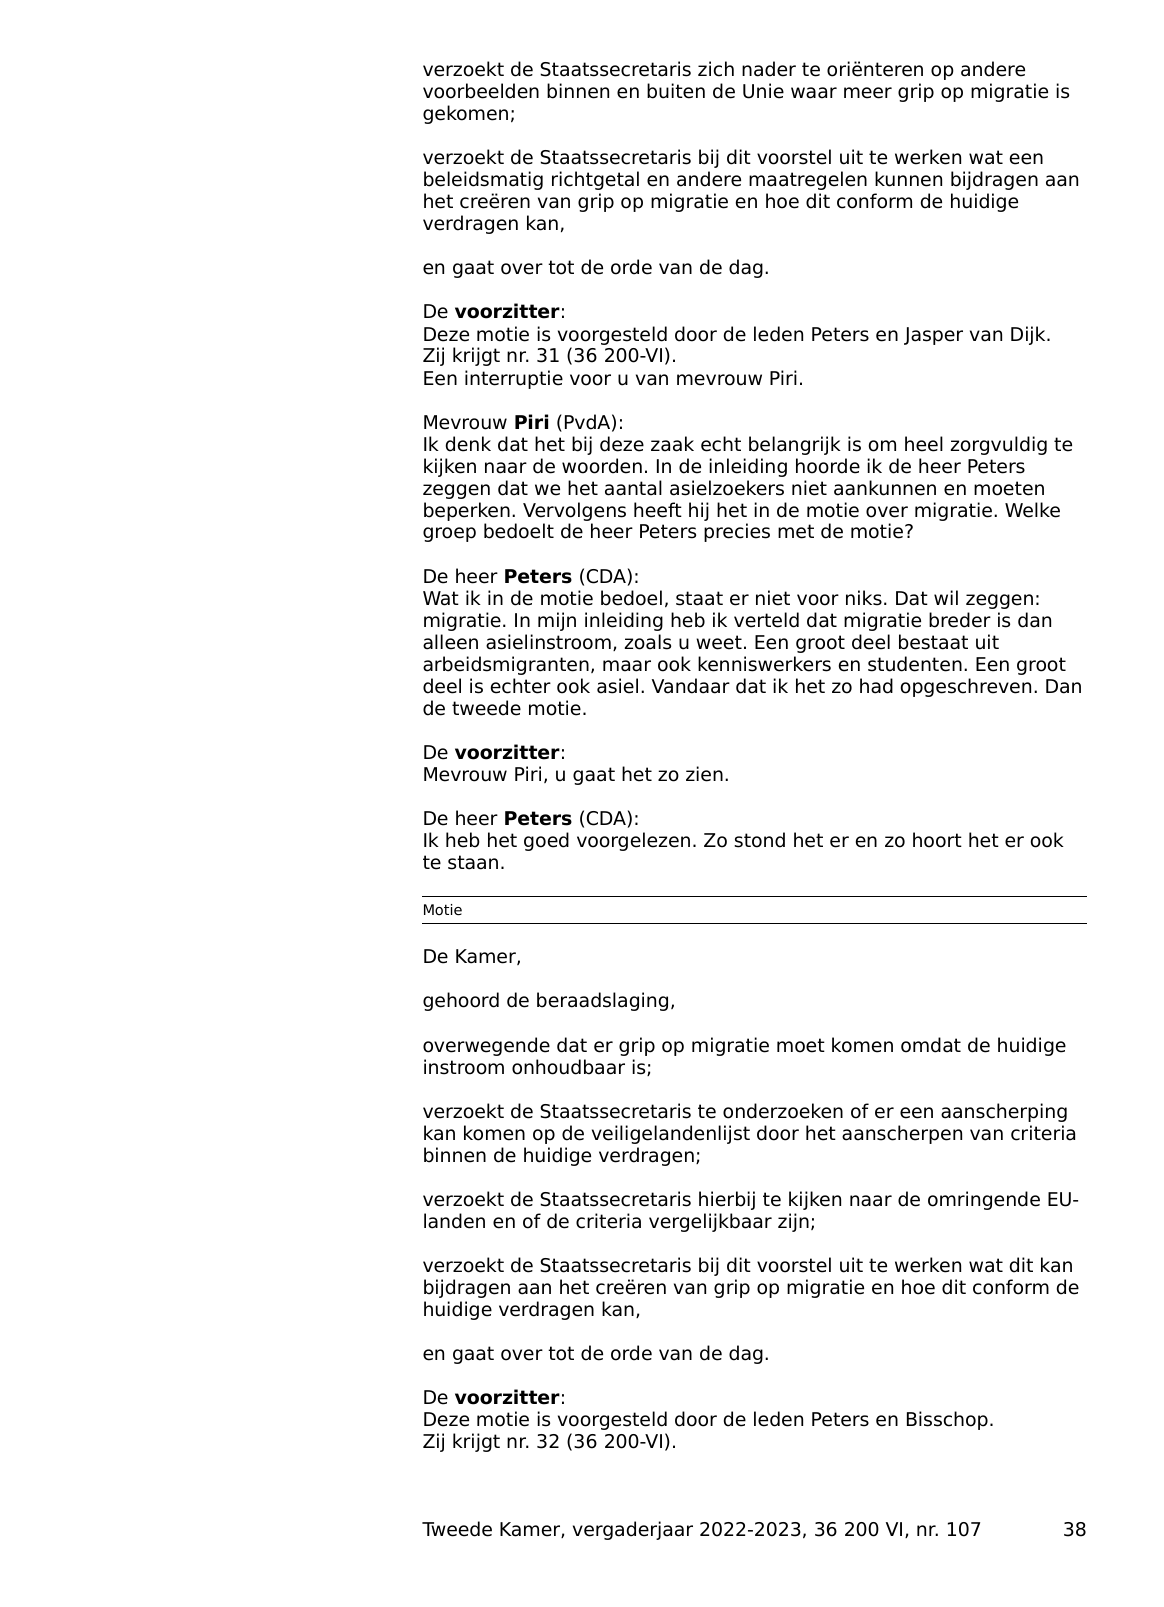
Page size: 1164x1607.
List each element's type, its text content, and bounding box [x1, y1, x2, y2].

text Zij krijgt nr. 32 (36 200-VI). [422, 1431, 1087, 1453]
text Ik heb het goed voorgelezen. Zo stond het er en zo hoort het er ook te staan. [422, 830, 1087, 874]
text De Kamer, [422, 946, 1087, 968]
text en gaat over tot de orde van de dag. [422, 257, 1087, 279]
text De heer Peters (CDA): [422, 808, 1087, 830]
text verzoekt de Staatssecretaris bij dit voorstel uit te werken wat dit kan bijdragen aan het creëren van grip op migratie en hoe dit conform de huidige verdragen kan, [422, 1255, 1087, 1321]
text Deze motie is voorgesteld door de leden Peters en Jasper van Dijk. [422, 323, 1087, 345]
text Zij krijgt nr. 31 (36 200-VI). [422, 345, 1087, 367]
text De voorzitter: [422, 1387, 1087, 1409]
text verzoekt de Staatssecretaris hierbij te kijken naar de omringende EU-landen en of de criteria vergelijkbaar zijn; [422, 1189, 1087, 1233]
text verzoekt de Staatssecretaris te onderzoeken of er een aanscherping kan komen op de veiligelandenlijst door het aanscherpen van criteria binnen de huidige verdragen; [422, 1101, 1087, 1167]
text Een interruptie voor u van mevrouw Piri. [422, 367, 1087, 389]
text Mevrouw Piri (PvdA): [422, 412, 1087, 433]
text Wat ik in de motie bedoel, staat er niet voor niks. Dat wil zeggen: migratie. In mijn inleiding heb ik verteld dat migratie breder is dan alleen asielinstroom, zoals u weet. Een groot deel bestaat uit arbeidsmigranten, maar ook kenniswerkers en studenten. Een groot deel is echter ook asiel. Vandaar dat ik het zo had opgeschreven. Dan de tweede motie. [422, 588, 1087, 719]
text Ik denk dat het bij deze zaak echt belangrijk is om heel zorgvuldig te kijken naar de woorden. In de inleiding hoorde ik de heer Peters zeggen dat we het aantal asielzoekers niet aankunnen en moeten beperken. Vervolgens heeft hij het in de motie over migratie. Welke groep bedoelt de heer Peters precies met de motie? [422, 433, 1087, 543]
text overwegende dat er grip op migratie moet komen omdat de huidige instroom onhoudbaar is; [422, 1034, 1087, 1078]
text Deze motie is voorgesteld door de leden Peters en Bisschop. [422, 1409, 1087, 1431]
text gehoord de beraadslaging, [422, 990, 1087, 1012]
text De voorzitter: [422, 301, 1087, 323]
text verzoekt de Staatssecretaris zich nader te oriënteren op andere voorbeelden binnen en buiten de Unie waar meer grip op migratie is gekomen; [422, 59, 1087, 125]
table_header Motie [422, 897, 1087, 923]
text verzoekt de Staatssecretaris bij dit voorstel uit te werken wat een beleidsmatig richtgetal en andere maatregelen kunnen bijdragen aan het creëren van grip op migratie en hoe dit conform de huidige verdragen kan, [422, 147, 1087, 235]
text De voorzitter: [422, 742, 1087, 764]
text Mevrouw Piri, u gaat het zo zien. [422, 764, 1087, 786]
text en gaat over tot de orde van de dag. [422, 1343, 1087, 1365]
text De heer Peters (CDA): [422, 566, 1087, 588]
